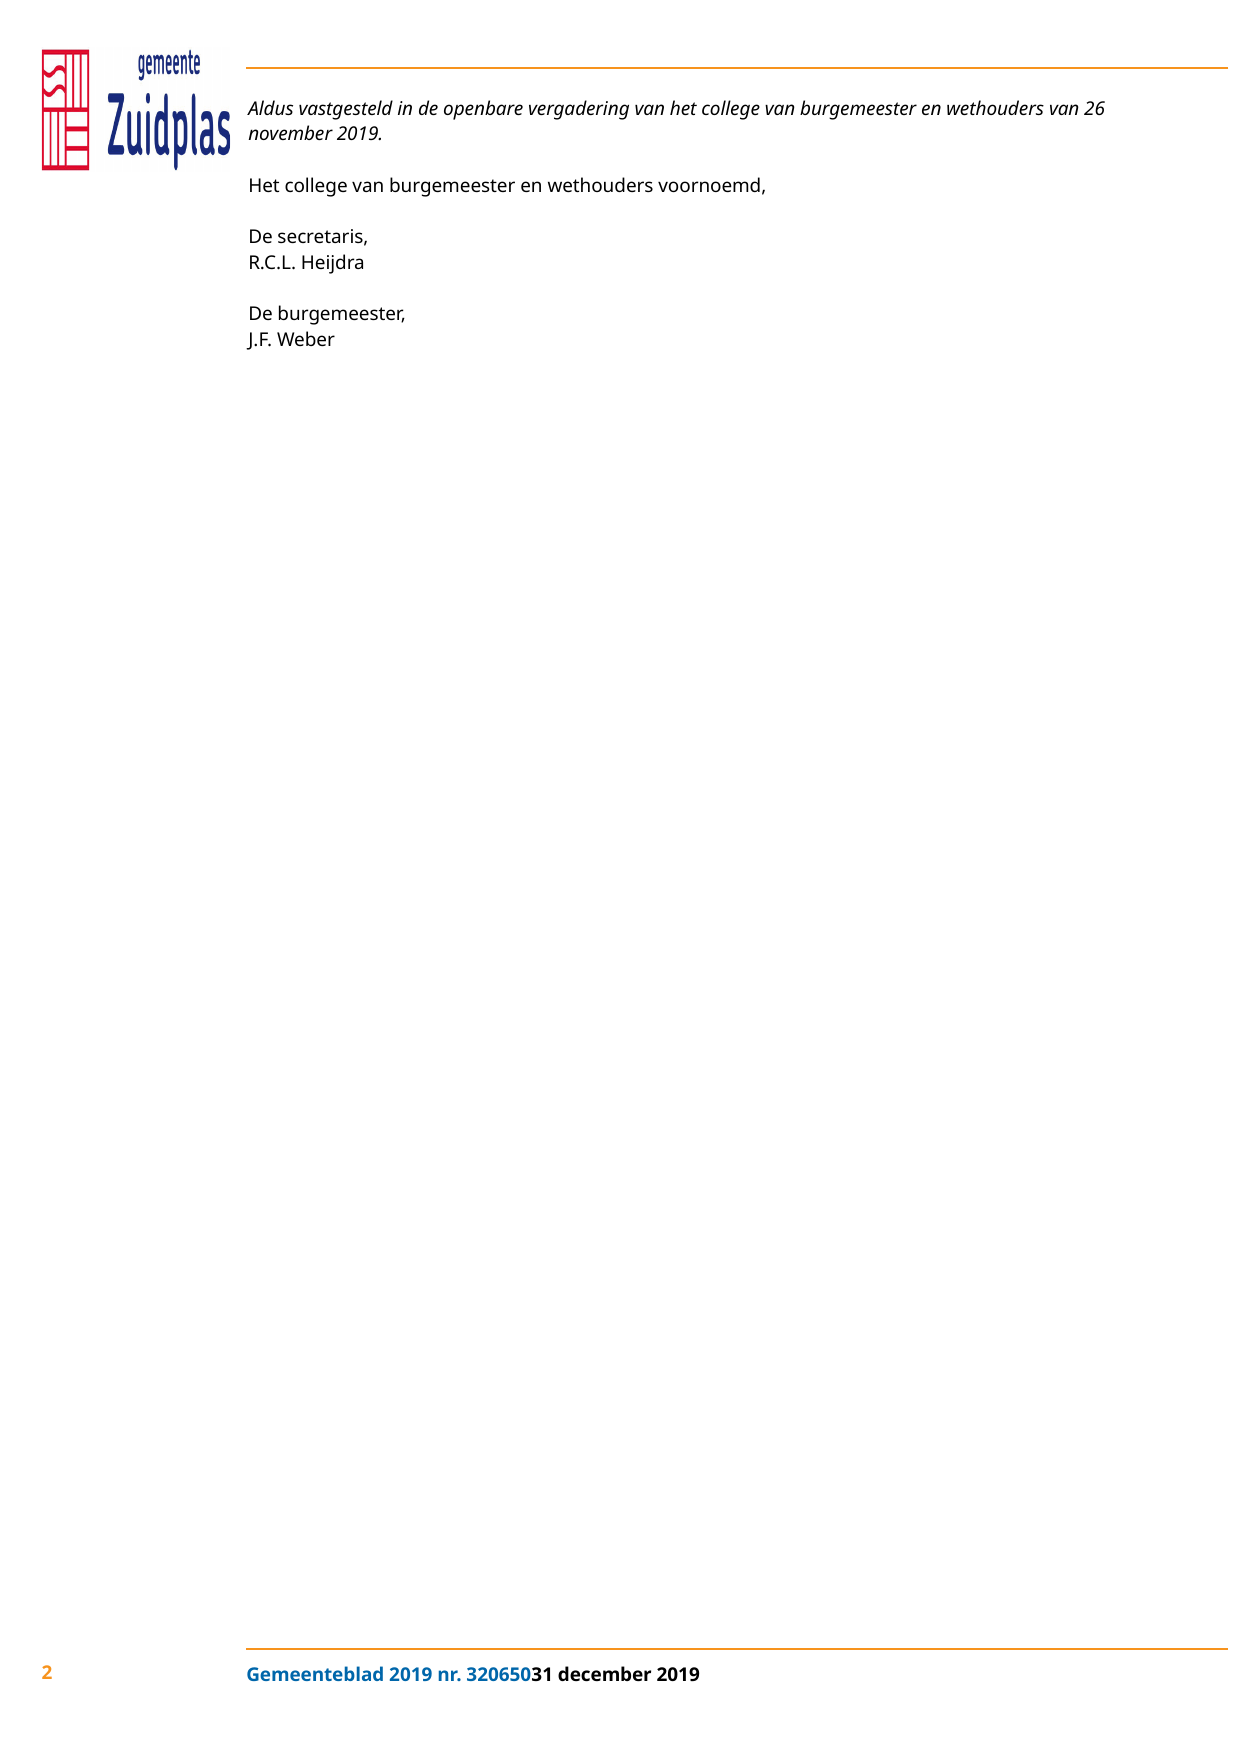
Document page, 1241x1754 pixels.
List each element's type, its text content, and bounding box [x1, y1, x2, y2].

text Aldus vastgesteld in de openbare vergadering van het college van burgemeester en wethouders van 26 november 2019. [248, 95, 1152, 146]
text J.F. Weber [248, 326, 1152, 352]
text De burgemeester, [248, 301, 1152, 326]
picture [41, 47, 231, 172]
text De secretaris, [248, 223, 1152, 249]
text Het college van burgemeester en wethouders voornoemd, [248, 172, 1152, 198]
text R.C.L. Heijdra [248, 249, 1152, 275]
